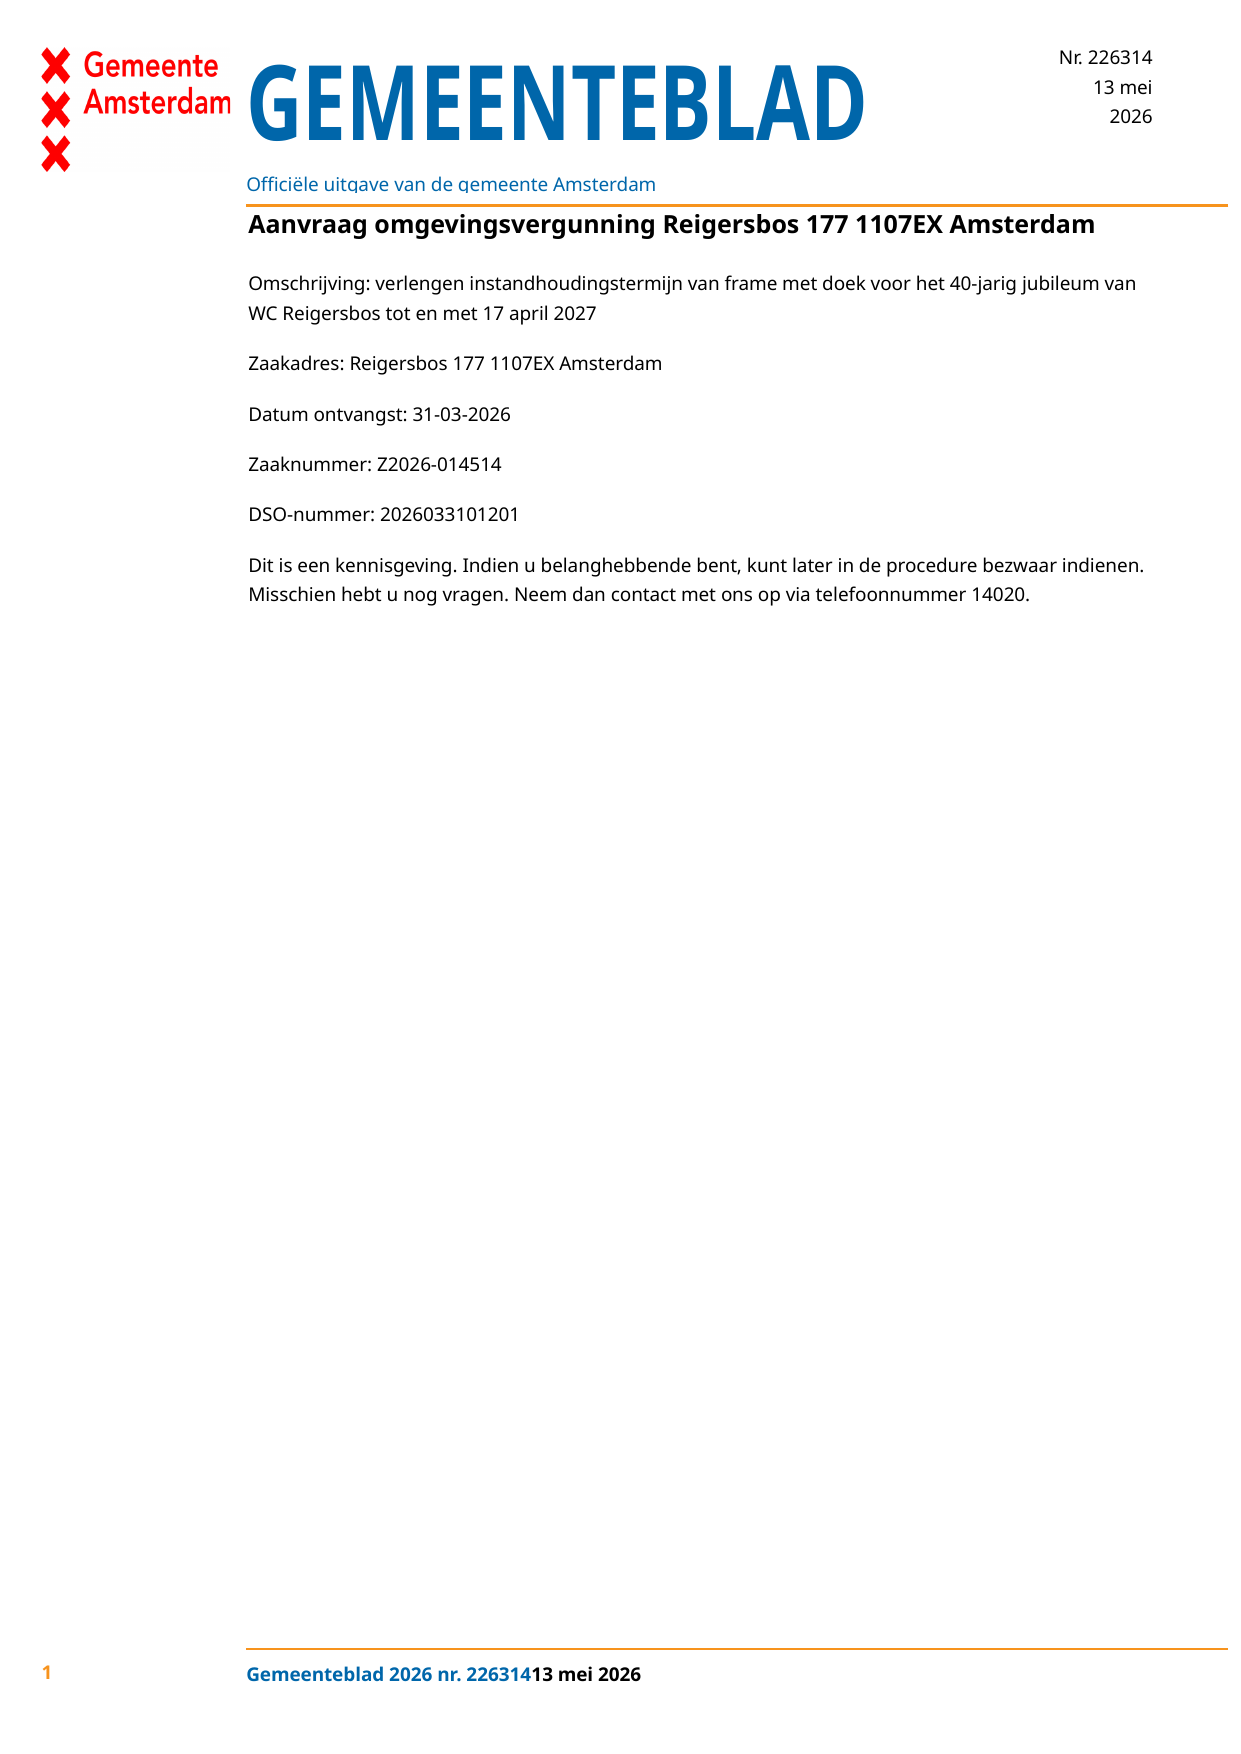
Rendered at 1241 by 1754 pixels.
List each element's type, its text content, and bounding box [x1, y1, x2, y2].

picture [41, 47, 231, 172]
text Zaakadres: Reigersbos 177 1107EX Amsterdam [248, 350, 1152, 376]
text Datum ontvangst: 31-03-2026 [248, 401, 1152, 426]
text Dit is een kennisgeving. Indien u belanghebbende bent, kunt later in de procedure bezwaar indienen. Misschien hebt u nog vragen. Neem dan contact met ons op via telefoonnummer 14020. [248, 552, 1152, 607]
text DSO-nummer: 2026033101201 [248, 502, 1152, 527]
text Omschrijving: verlengen instandhoudingstermijn van frame met doek voor het 40-jarig jubileum van WC Reigersbos tot en met 17 april 2027 [248, 270, 1152, 326]
text Aanvraag omgevingsvergunning Reigersbos 177 1107EX Amsterdam [248, 207, 1152, 241]
text Zaaknummer: Z2026-014514 [248, 451, 1152, 477]
